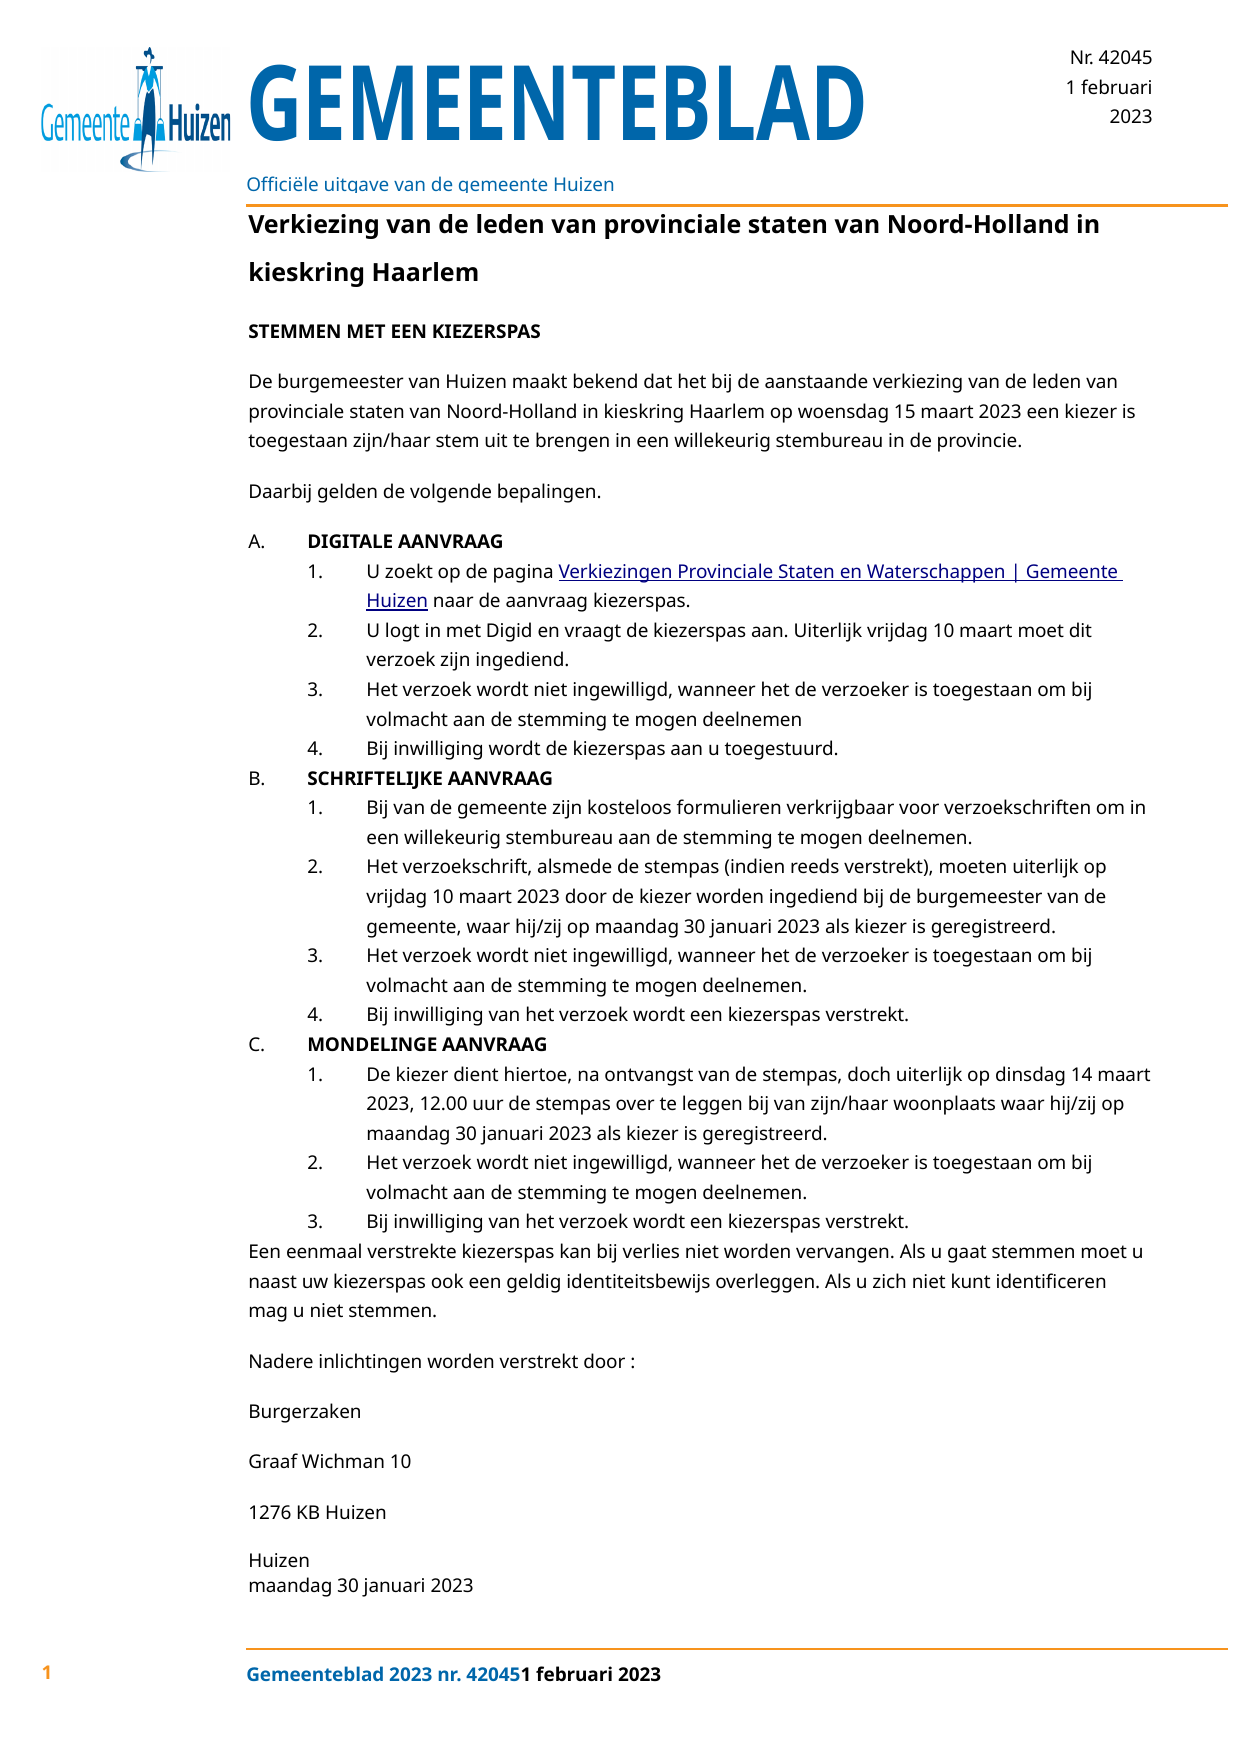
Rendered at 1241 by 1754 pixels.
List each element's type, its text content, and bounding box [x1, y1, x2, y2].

text Daarbij gelden de volgende bepalingen. [248, 478, 1152, 504]
list U zoekt op de pagina Verkiezingen Provinciale Staten en Waterschappen | Gemeente Huizen naar de aanvraag kiezerspas. [307, 558, 1152, 613]
text Verkiezing van de leden van provinciale staten van Noord-Holland in kieskring Haarlem [248, 207, 1152, 288]
list U logt in met Digid en vraagt de kiezerspas aan. Uiterlijk vrijdag 10 maart moet dit verzoek zijn ingediend. [307, 617, 1152, 672]
list Het verzoek wordt niet ingewilligd, wanneer het de verzoeker is toegestaan om bij volmacht aan de stemming te mogen deelnemen. [307, 942, 1152, 998]
list Bij inwilliging van het verzoek wordt een kiezerspas verstrekt. [307, 1209, 1152, 1234]
list MONDELINGE AANVRAAG [248, 1031, 1152, 1057]
list Bij van de gemeente zijn kosteloos formulieren verkrijgbaar voor verzoekschriften om in een willekeurig stembureau aan de stemming te mogen deelnemen. [307, 794, 1152, 850]
text Nadere inlichtingen worden verstrekt door : [248, 1348, 1152, 1374]
text De burgemeester van Huizen maakt bekend dat het bij de aanstaande verkiezing van de leden van provinciale staten van Noord-Holland in kieskring Haarlem op woensdag 15 maart 2023 een kiezer is toegestaan zijn/haar stem uit te brengen in een willekeurig stembureau in de provincie. [248, 368, 1152, 453]
text STEMMEN MET EEN KIEZERSPAS [248, 318, 1152, 344]
list Het verzoek wordt niet ingewilligd, wanneer het de verzoeker is toegestaan om bij volmacht aan de stemming te mogen deelnemen. [307, 1149, 1152, 1205]
list Bij inwilliging van het verzoek wordt een kiezerspas verstrekt. [307, 1002, 1152, 1027]
text Graaf Wichman 10 [248, 1449, 1152, 1474]
text maandag 30 januari 2023 [248, 1573, 1152, 1598]
picture [41, 47, 231, 172]
list De kiezer dient hiertoe, na ontvangst van de stempas, doch uiterlijk op dinsdag 14 maart 2023, 12.00 uur de stempas over te leggen bij van zijn/haar woonplaats waar hij/zij op maandag 30 januari 2023 als kiezer is geregistreerd. [307, 1061, 1152, 1146]
list SCHRIFTELIJKE AANVRAAG [248, 765, 1152, 791]
text Burgerzaken [248, 1398, 1152, 1424]
text 1276 KB Huizen [248, 1499, 1152, 1525]
list DIGITALE AANVRAAG [248, 528, 1152, 554]
text Een eenmaal verstrekte kiezerspas kan bij verlies niet worden vervangen. Als u gaat stemmen moet u naast uw kiezerspas ook een geldig identiteitsbewijs overleggen. Als u zich niet kunt identificeren mag u niet stemmen. [248, 1238, 1152, 1323]
list Bij inwilliging wordt de kiezerspas aan u toegestuurd. [307, 735, 1152, 761]
list Het verzoek wordt niet ingewilligd, wanneer het de verzoeker is toegestaan om bij volmacht aan de stemming te mogen deelnemen [307, 676, 1152, 732]
text Huizen [248, 1547, 1152, 1573]
list Het verzoekschrift, alsmede de stempas (indien reeds verstrekt), moeten uiterlijk op vrijdag 10 maart 2023 door de kiezer worden ingediend bij de burgemeester van de gemeente, waar hij/zij op maandag 30 januari 2023 als kiezer is geregistreerd. [307, 854, 1152, 939]
